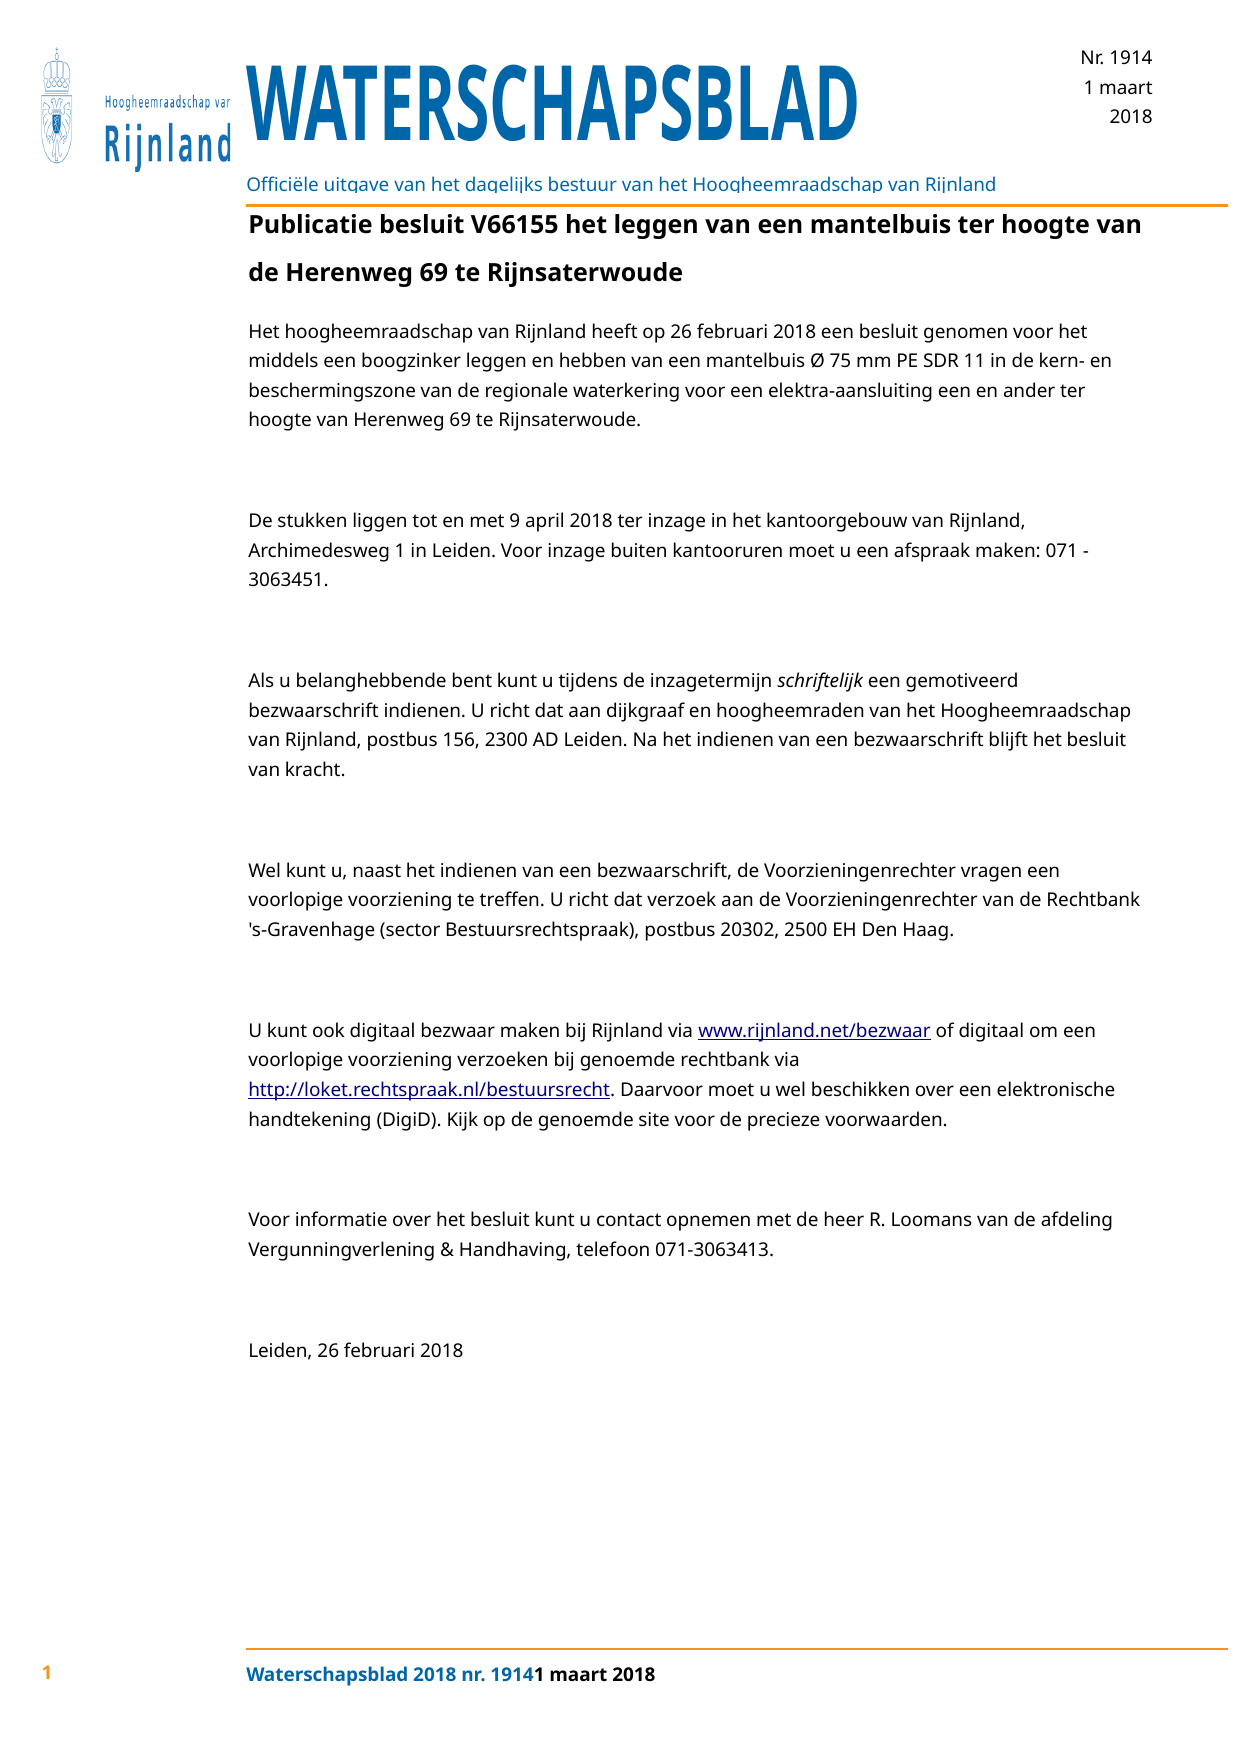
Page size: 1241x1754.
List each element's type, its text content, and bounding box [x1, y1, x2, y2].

text U kunt ook digitaal bezwaar maken bij Rijnland via www.rijnland.net/bezwaar of digitaal om een voorlopige voorziening verzoeken bij genoemde rechtbank via http://loket.rechtspraak.nl/bestuursrecht. Daarvoor moet u wel beschikken over een elektronische handtekening (DigiD). Kijk op de genoemde site voor de precieze voorwaarden. [248, 1017, 1152, 1132]
text Het hoogheemraadschap van Rijnland heeft op 26 februari 2018 een besluit genomen voor het middels een boogzinker leggen en hebben van een mantelbuis Ø 75 mm PE SDR 11 in de kern- en beschermingszone van de regionale waterkering voor een elektra-aansluiting een en ander ter hoogte van Herenweg 69 te Rijnsaterwoude. [248, 318, 1152, 432]
text Als u belanghebbende bent kunt u tijdens de inzagetermijn schriftelijk een gemotiveerd bezwaarschrift indienen. U richt dat aan dijkgraaf en hoogheemraden van het Hoogheemraadschap van Rijnland, postbus 156, 2300 AD Leiden. Na het indienen van een bezwaarschrift blijft het besluit van kracht. [248, 667, 1152, 782]
text Wel kunt u, naast het indienen van een bezwaarschrift, de Voorzieningenrechter vragen een voorlopige voorziening te treffen. U richt dat verzoek aan de Voorzieningenrechter van de Rechtbank 's-Gravenhage (sector Bestuursrechtspraak), postbus 20302, 2500 EH Den Haag. [248, 857, 1152, 942]
text Voor informatie over het besluit kunt u contact opnemen met de heer R. Loomans van de afdeling Vergunningverlening & Handhaving, telefoon 071-3063413. [248, 1207, 1152, 1262]
text Leiden, 26 februari 2018 [248, 1337, 1152, 1363]
text Publicatie besluit V66155 het leggen van een mantelbuis ter hoogte van de Herenweg 69 te Rijnsaterwoude [248, 207, 1152, 288]
text De stukken liggen tot en met 9 april 2018 ter inzage in het kantoorgebouw van Rijnland, Archimedesweg 1 in Leiden. Voor inzage buiten kantooruren moet u een afspraak maken: 071 - 3063451. [248, 507, 1152, 592]
picture [41, 47, 231, 172]
